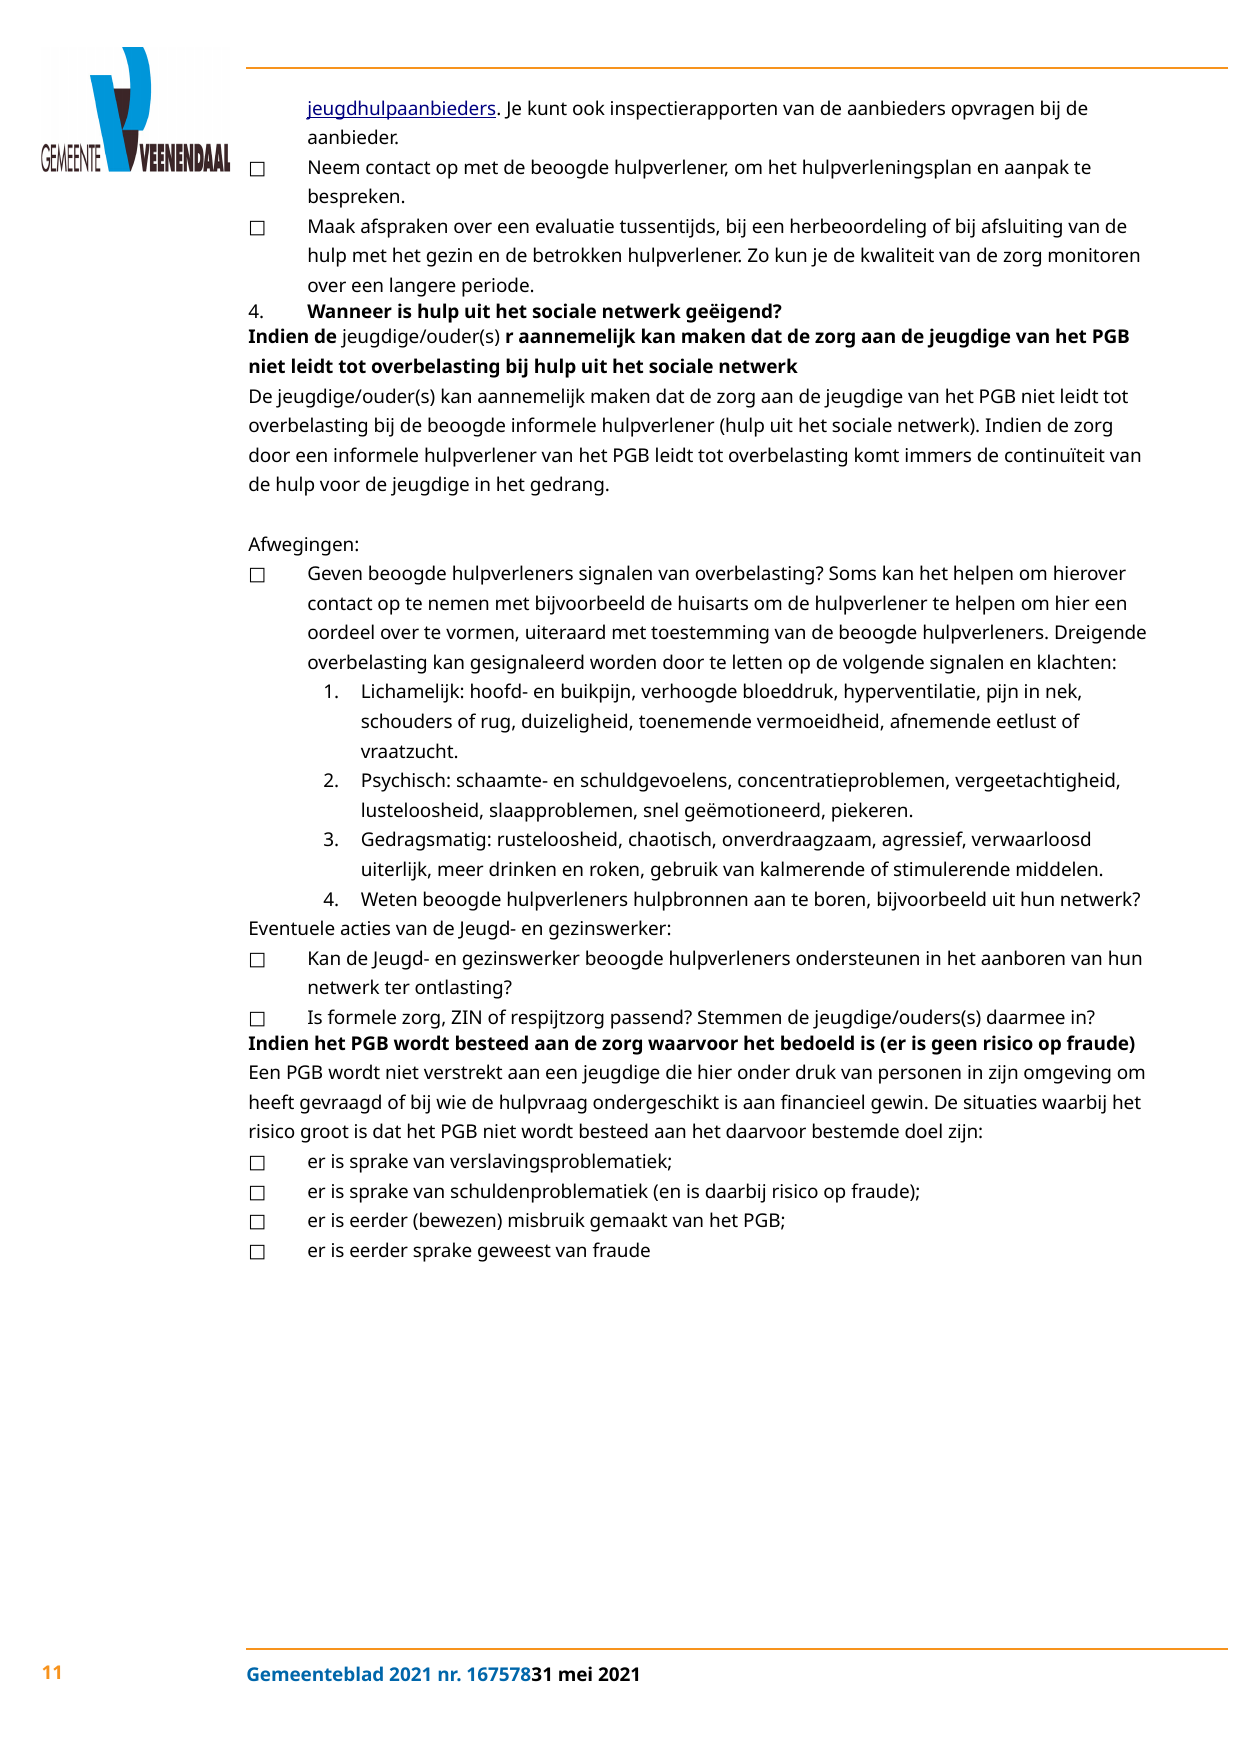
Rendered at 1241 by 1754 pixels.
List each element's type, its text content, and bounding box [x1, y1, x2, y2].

table_cell jeugdhulpaanbieders. Je kunt ook inspectierapporten van de aanbieders opvragen bij de aanbieder. Neem contact op met de beoogde hulpverlener, om het hulpverleningsplan en aanpak te bespreken. Maak afspraken over een evaluatie tussentijds, bij een herbeoordeling of bij afsluiting van de hulp met het gezin en de betrokken hulpverlener. Zo kun je de kwaliteit van de zorg monitoren over een langere periode. [248, 95, 1152, 298]
picture [123, 47, 231, 172]
table_cell Wanneer is hulp uit het sociale netwerk geëigend? [248, 298, 1152, 324]
table_cell Indien de jeugdige/ouder(s) r aannemelijk kan maken dat de zorg aan de jeugdige van het PGB niet leidt tot overbelasting bij hulp uit het sociale netwerk De jeugdige/ouder(s) kan aannemelijk maken dat de zorg aan de jeugdige van het PGB niet leidt tot overbelasting bij de beoogde informele hulpverlener (hulp uit het sociale netwerk). Indien de zorg door een informele hulpverlener van het PGB leidt tot overbelasting komt immers de continuïteit van de hulp voor de jeugdige in het gedrang. Afwegingen: Geven beoogde hulpverleners signalen van overbelasting? Soms kan het helpen om hierover contact op te nemen met bijvoorbeeld de huisarts om de hulpverlener te helpen om hier een oordeel over te vormen, uiteraard met toestemming van de beoogde hulpverleners. Dreigende overbelasting kan gesignaleerd worden door te letten op de volgende signalen en klachten: Lichamelijk: hoofd- en buikpijn, verhoogde bloeddruk, hyperventilatie, pijn in nek, schouders of rug, duizeligheid, toenemende vermoeidheid, afnemende eetlust of vraatzucht. Psychisch: schaamte- en schuldgevoelens, concentratieproblemen, vergeetachtigheid, lusteloosheid, slaapproblemen, snel geëmotioneerd, piekeren. Gedragsmatig: rusteloosheid, chaotisch, onverdraagzaam, agressief, verwaarloosd uiterlijk, meer drinken en roken, gebruik van kalmerende of stimulerende middelen. Weten beoogde hulpverleners hulpbronnen aan te boren, bijvoorbeeld uit hun netwerk? Eventuele acties van de Jeugd- en gezinswerker: Kan de Jeugd- en gezinswerker beoogde hulpverleners ondersteunen in het aanboren van hun netwerk ter ontlasting? Is formele zorg, ZIN of respijtzorg passend? Stemmen de jeugdige/ouders(s) daarmee in? [248, 324, 1152, 1030]
table_cell Indien het PGB wordt besteed aan de zorg waarvoor het bedoeld is (er is geen risico op fraude) Een PGB wordt niet verstrekt aan een jeugdige die hier onder druk van personen in zijn omgeving om heeft gevraagd of bij wie de hulpvraag ondergeschikt is aan financieel gewin. De situaties waarbij het risico groot is dat het PGB niet wordt besteed aan het daarvoor bestemde doel zijn: er is sprake van verslavingsproblematiek; er is sprake van schuldenproblematiek (en is daarbij risico op fraude); er is eerder (bewezen) misbruik gemaakt van het PGB; er is eerder sprake geweest van fraude [248, 1030, 1152, 1263]
picture [41, 47, 130, 172]
